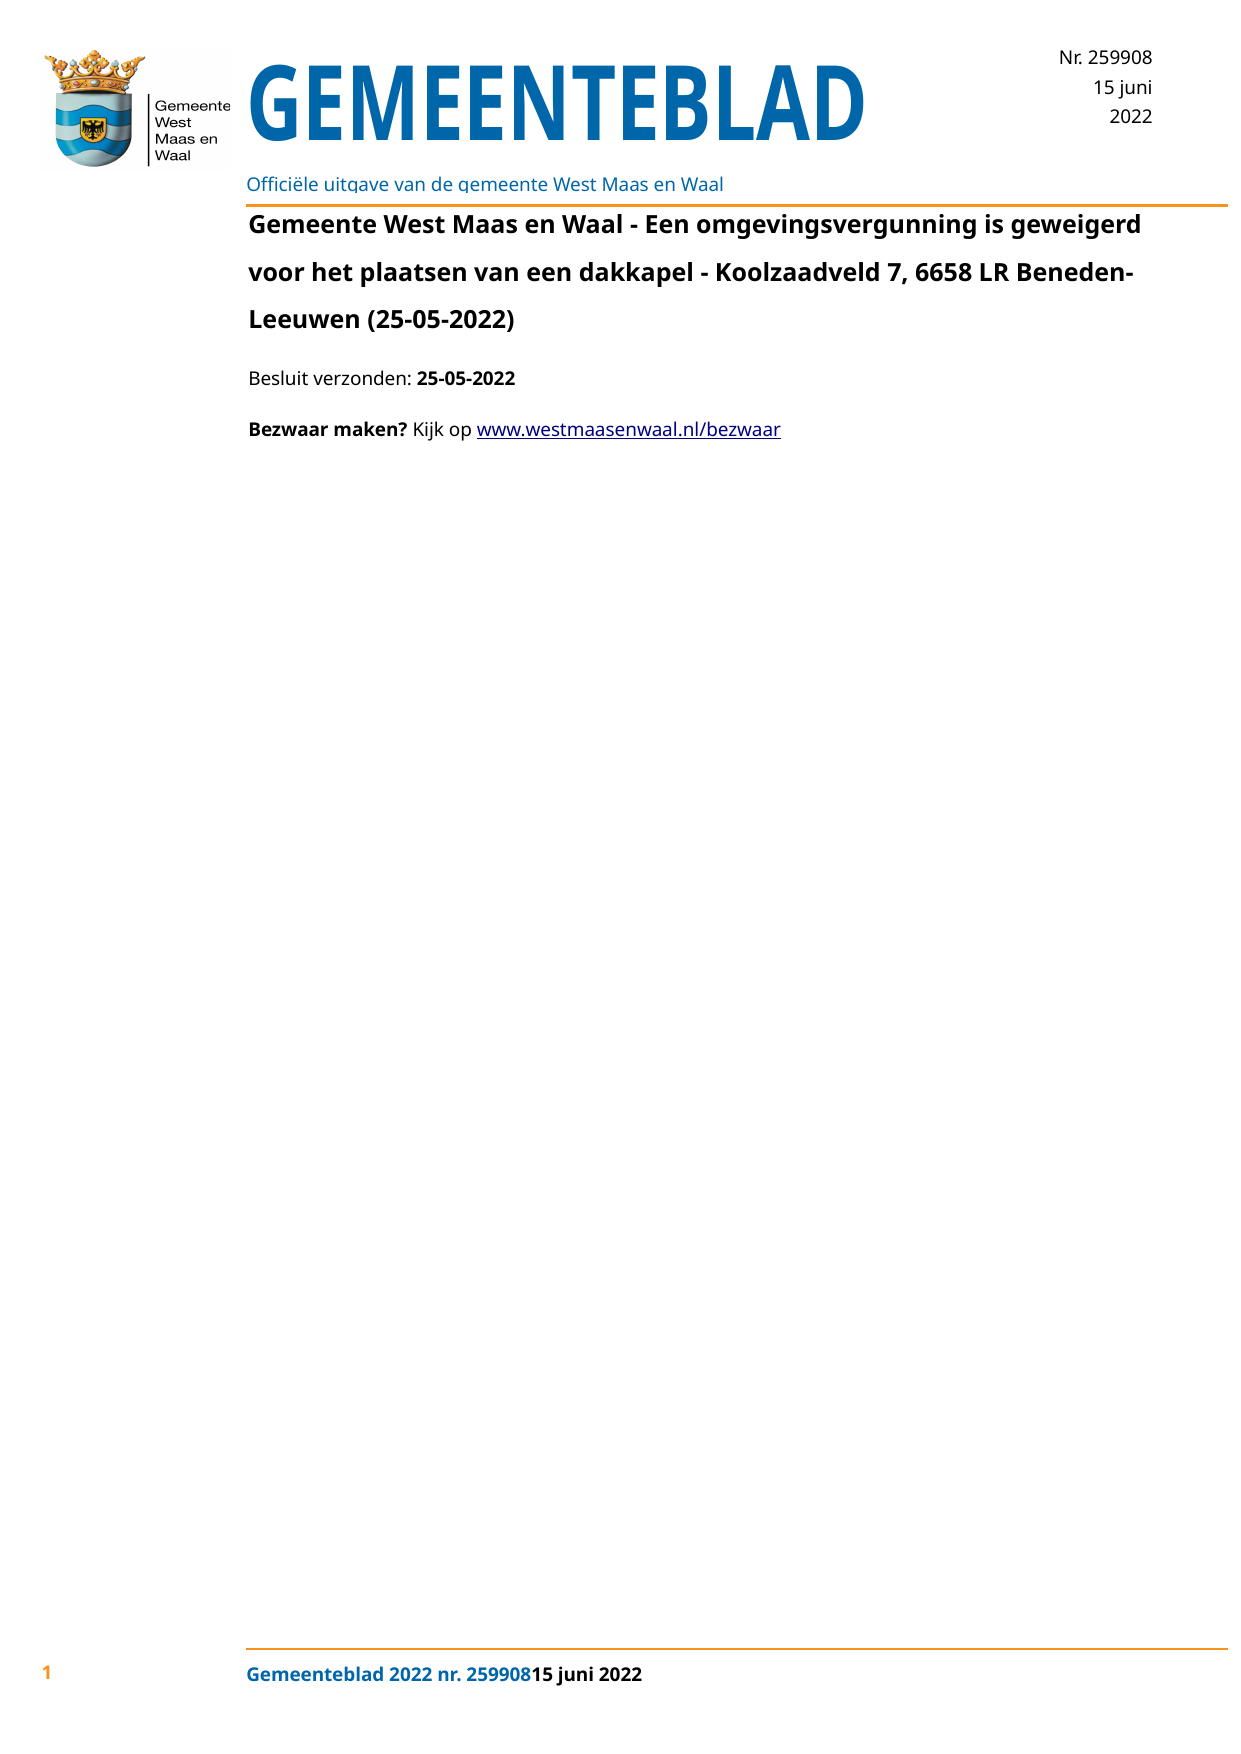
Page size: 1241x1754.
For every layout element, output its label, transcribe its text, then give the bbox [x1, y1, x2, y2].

picture [41, 47, 231, 172]
text Bezwaar maken? Kijk op www.westmaasenwaal.nl/bezwaar [248, 416, 1152, 442]
text Gemeente West Maas en Waal - Een omgevingsvergunning is geweigerd voor het plaatsen van een dakkapel - Koolzaadveld 7, 6658 LR Beneden-Leeuwen (25-05-2022) [248, 207, 1152, 336]
text Besluit verzonden: 25-05-2022 [248, 366, 1152, 391]
